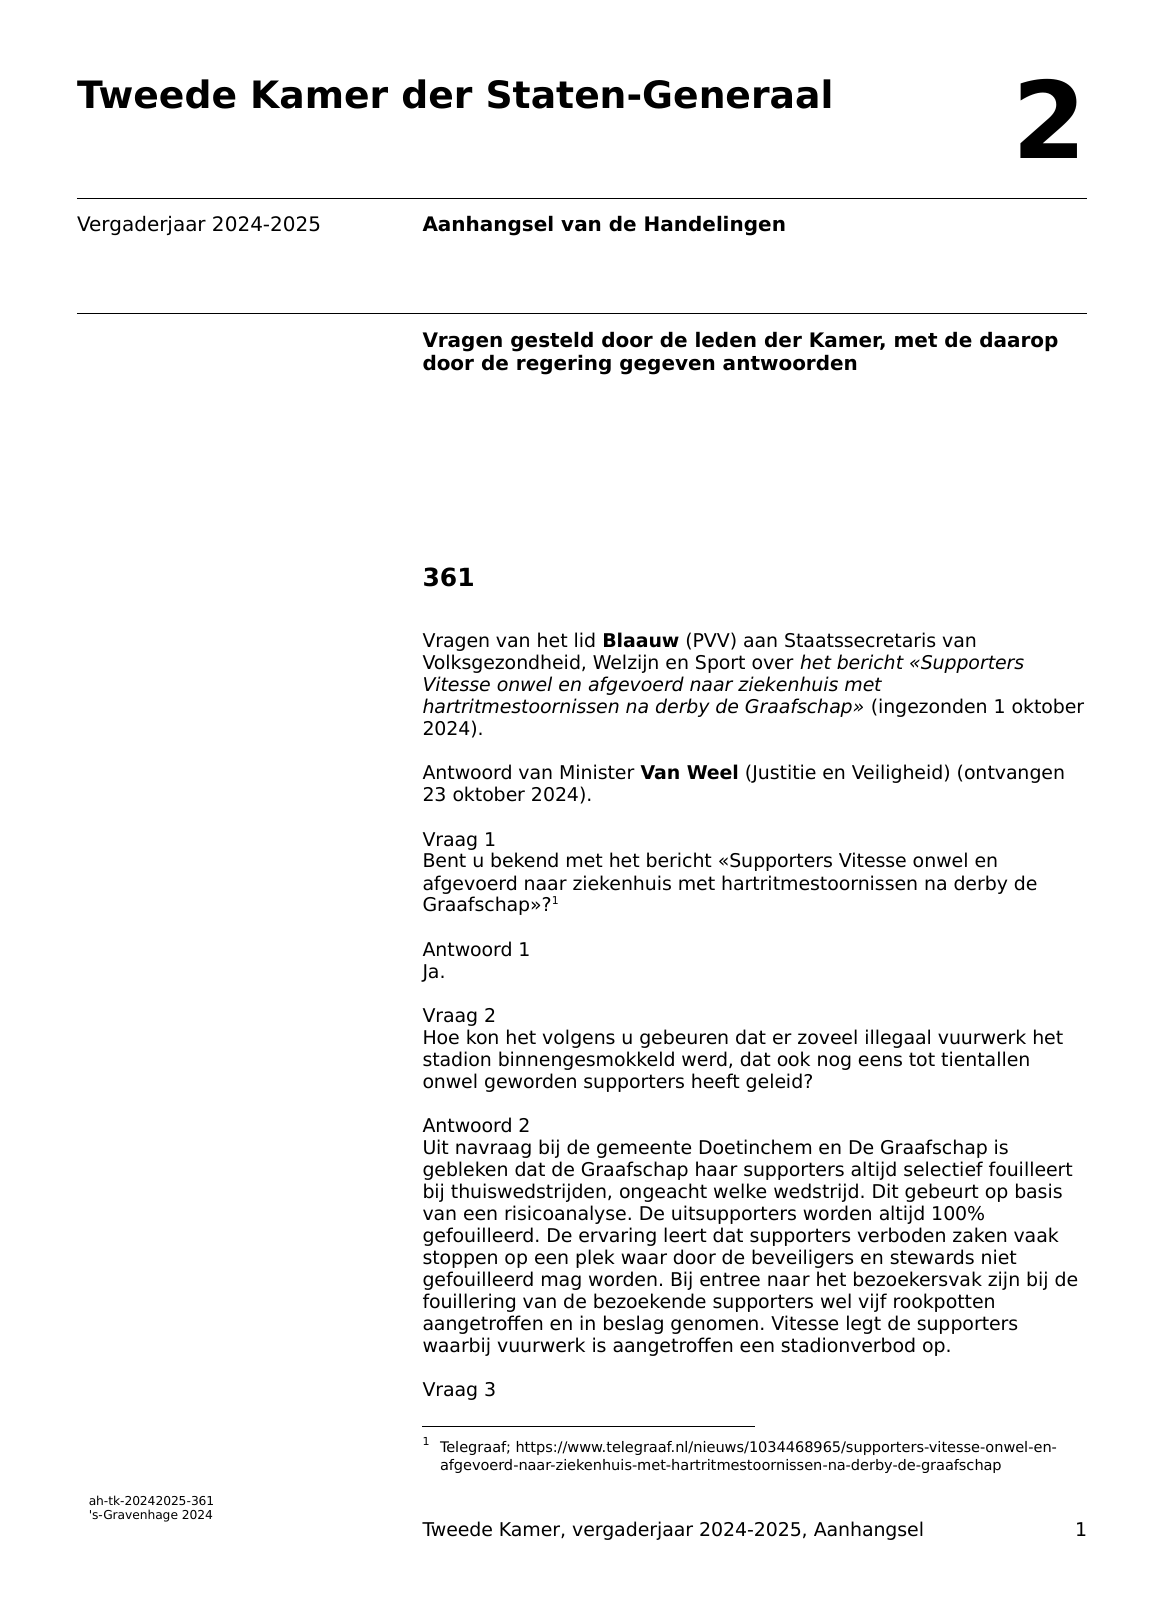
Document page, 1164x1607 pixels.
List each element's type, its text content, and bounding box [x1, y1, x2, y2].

text Antwoord van Minister Van Weel (Justitie en Veiligheid) (ontvangen 23 oktober 2024). [422, 762, 1087, 806]
text Uit navraag bij de gemeente Doetinchem en De Graafschap is gebleken dat de Graafschap haar supporters altijd selectief fouilleert bij thuiswedstrijden, ongeacht welke wedstrijd. Dit gebeurt op basis van een risicoanalyse. De uitsupporters worden altijd 100% gefouilleerd. De ervaring leert dat supporters verboden zaken vaak stoppen op een plek waar door de beveiligers en stewards niet gefouilleerd mag worden. Bij entree naar het bezoekersvak zijn bij de fouillering van de bezoekende supporters wel vijf rookpotten aangetroffen en in beslag genomen. Vitesse legt de supporters waarbij vuurwerk is aangetroffen een stadionverbod op. [422, 1137, 1087, 1357]
text Vraag 2 [422, 1005, 1087, 1027]
text Vragen van het lid Blaauw (PVV) aan Staatssecretaris van Volksgezondheid, Welzijn en Sport over het bericht «Supporters Vitesse onwel en afgevoerd naar ziekenhuis met hartritmestoornissen na derby de Graafschap» (ingezonden 1 oktober 2024). [422, 630, 1087, 740]
text Telegraaf; https://www.telegraaf.nl/nieuws/1034468965/supporters-vitesse-onwel-en-afgevoerd-naar-ziekenhuis-met-hartritmestoornissen-na-derby-de-graafschap [422, 1435, 1087, 1474]
table_header 2 [886, 59, 1087, 198]
text Hoe kon het volgens u gebeuren dat er zoveel illegaal vuurwerk het stadion binnengesmokkeld werd, dat ook nog eens tot tientallen onwel geworden supporters heeft geleid? [422, 1027, 1087, 1093]
text Vraag 3 [422, 1379, 1087, 1401]
text Vraag 1 [422, 828, 1087, 850]
table_cell Aanhangsel van de Handelingen [422, 199, 1087, 313]
table_cell Vragen gesteld door de leden der Kamer, met de daarop door de regering gegeven antwoorden [422, 314, 1087, 375]
table_cell [77, 314, 422, 375]
text Ja. [422, 961, 1087, 982]
text Antwoord 1 [422, 938, 1087, 961]
text Bent u bekend met het bericht «Supporters Vitesse onwel en afgevoerd naar ziekenhuis met hartritmestoornissen na derby de Graafschap»? [422, 850, 1087, 916]
text 361 [422, 563, 1087, 592]
text 's-Gravenhage 2024 [88, 1508, 323, 1522]
table_header Tweede Kamer der Staten-Generaal [77, 59, 886, 198]
text ah-tk-20242025-361 [88, 1494, 323, 1508]
table_cell Vergaderjaar 2024-2025 [77, 199, 422, 313]
text Antwoord 2 [422, 1115, 1087, 1137]
